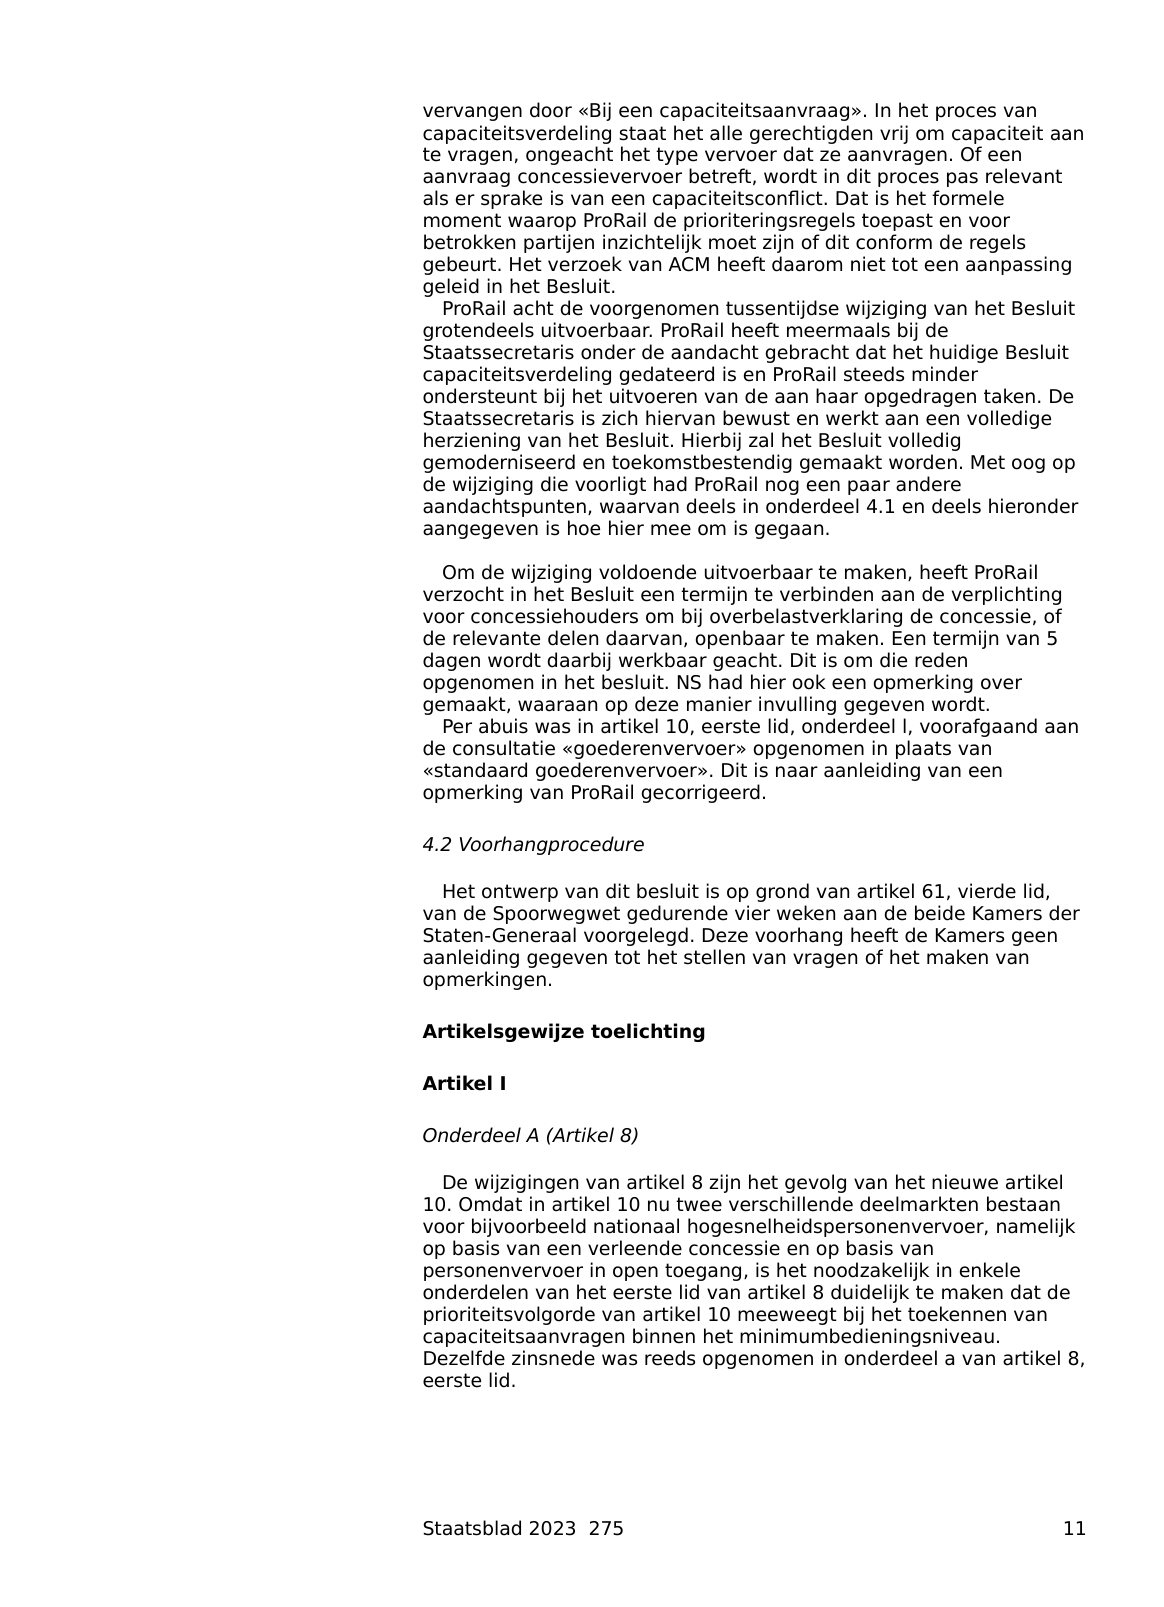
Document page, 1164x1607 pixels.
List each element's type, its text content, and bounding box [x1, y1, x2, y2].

text vervangen door «Bij een capaciteitsaanvraag». In het proces van capaciteitsverdeling staat het alle gerechtigden vrij om capaciteit aan te vragen, ongeacht het type vervoer dat ze aanvragen. Of een aanvraag concessievervoer betreft, wordt in dit proces pas relevant als er sprake is van een capaciteitsconflict. Dat is het formele moment waarop ProRail de prioriteringsregels toepast en voor betrokken partijen inzichtelijk moet zijn of dit conform de regels gebeurt. Het verzoek van ACM heeft daarom niet tot een aanpassing geleid in het Besluit. [422, 100, 1087, 298]
text ProRail acht de voorgenomen tussentijdse wijziging van het Besluit grotendeels uitvoerbaar. ProRail heeft meermaals bij de Staatssecretaris onder de aandacht gebracht dat het huidige Besluit capaciteitsverdeling gedateerd is en ProRail steeds minder ondersteunt bij het uitvoeren van de aan haar opgedragen taken. De Staatssecretaris is zich hiervan bewust en werkt aan een volledige herziening van het Besluit. Hierbij zal het Besluit volledig gemoderniseerd en toekomstbestendig gemaakt worden. Met oog op de wijziging die voorligt had ProRail nog een paar andere aandachtspunten, waarvan deels in onderdeel 4.1 en deels hieronder aangegeven is hoe hier mee om is gegaan. [422, 298, 1087, 540]
subtitle 4.2 Voorhangprocedure [422, 834, 1087, 856]
subtitle Onderdeel A (Artikel 8) [422, 1125, 1087, 1147]
text Om de wijziging voldoende uitvoerbaar te maken, heeft ProRail verzocht in het Besluit een termijn te verbinden aan de verplichting voor concessiehouders om bij overbelastverklaring de concessie, of de relevante delen daarvan, openbaar te maken. Een termijn van 5 dagen wordt daarbij werkbaar geacht. Dit is om die reden opgenomen in het besluit. NS had hier ook een opmerking over gemaakt, waaraan op deze manier invulling gegeven wordt. [422, 562, 1087, 716]
text De wijzigingen van artikel 8 zijn het gevolg van het nieuwe artikel 10. Omdat in artikel 10 nu twee verschillende deelmarkten bestaan voor bijvoorbeeld nationaal hogesnelheidspersonenvervoer, namelijk op basis van een verleende concessie en op basis van personenvervoer in open toegang, is het noodzakelijk in enkele onderdelen van het eerste lid van artikel 8 duidelijk te maken dat de prioriteitsvolgorde van artikel 10 meeweegt bij het toekennen van capaciteitsaanvragen binnen het minimumbedieningsniveau. Dezelfde zinsnede was reeds opgenomen in onderdeel a van artikel 8, eerste lid. [422, 1172, 1087, 1392]
subtitle Artikelsgewijze toelichting [422, 1021, 1087, 1043]
subtitle Artikel I [422, 1073, 1087, 1095]
text Het ontwerp van dit besluit is op grond van artikel 61, vierde lid, van de Spoorwegwet gedurende vier weken aan de beide Kamers der Staten-Generaal voorgelegd. Deze voorhang heeft de Kamers geen aanleiding gegeven tot het stellen van vragen of het maken van opmerkingen. [422, 881, 1087, 991]
text Per abuis was in artikel 10, eerste lid, onderdeel l, voorafgaand aan de consultatie «goederenvervoer» opgenomen in plaats van «standaard goederenvervoer». Dit is naar aanleiding van een opmerking van ProRail gecorrigeerd. [422, 716, 1087, 804]
